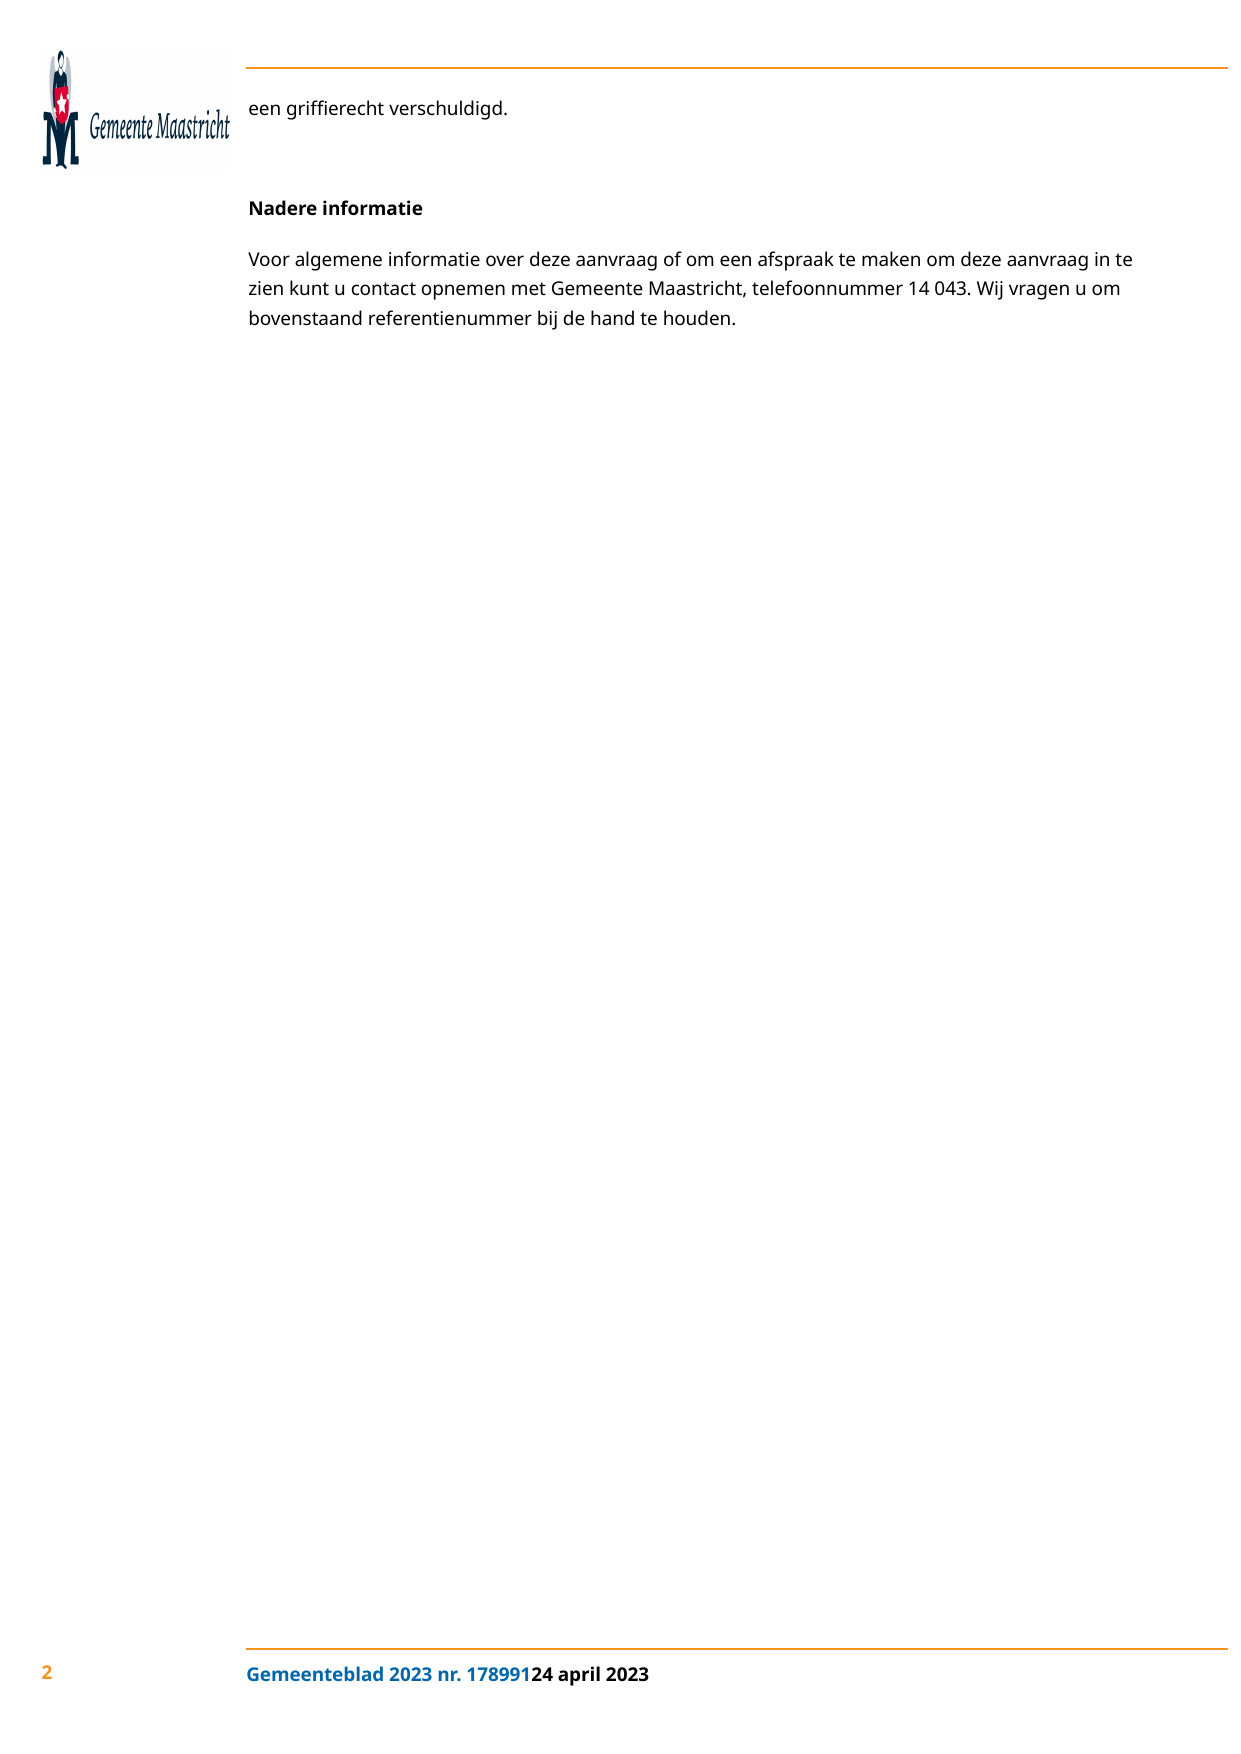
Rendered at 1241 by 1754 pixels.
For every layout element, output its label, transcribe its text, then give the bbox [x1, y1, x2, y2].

picture [41, 47, 231, 172]
text een griffierecht verschuldigd. [248, 95, 1152, 121]
text Voor algemene informatie over deze aanvraag of om een afspraak te maken om deze aanvraag in te zien kunt u contact opnemen met Gemeente Maastricht, telefoonnummer 14 043. Wij vragen u om bovenstaand referentienummer bij de hand te houden. [248, 246, 1152, 331]
text Nadere informatie [248, 196, 1152, 221]
